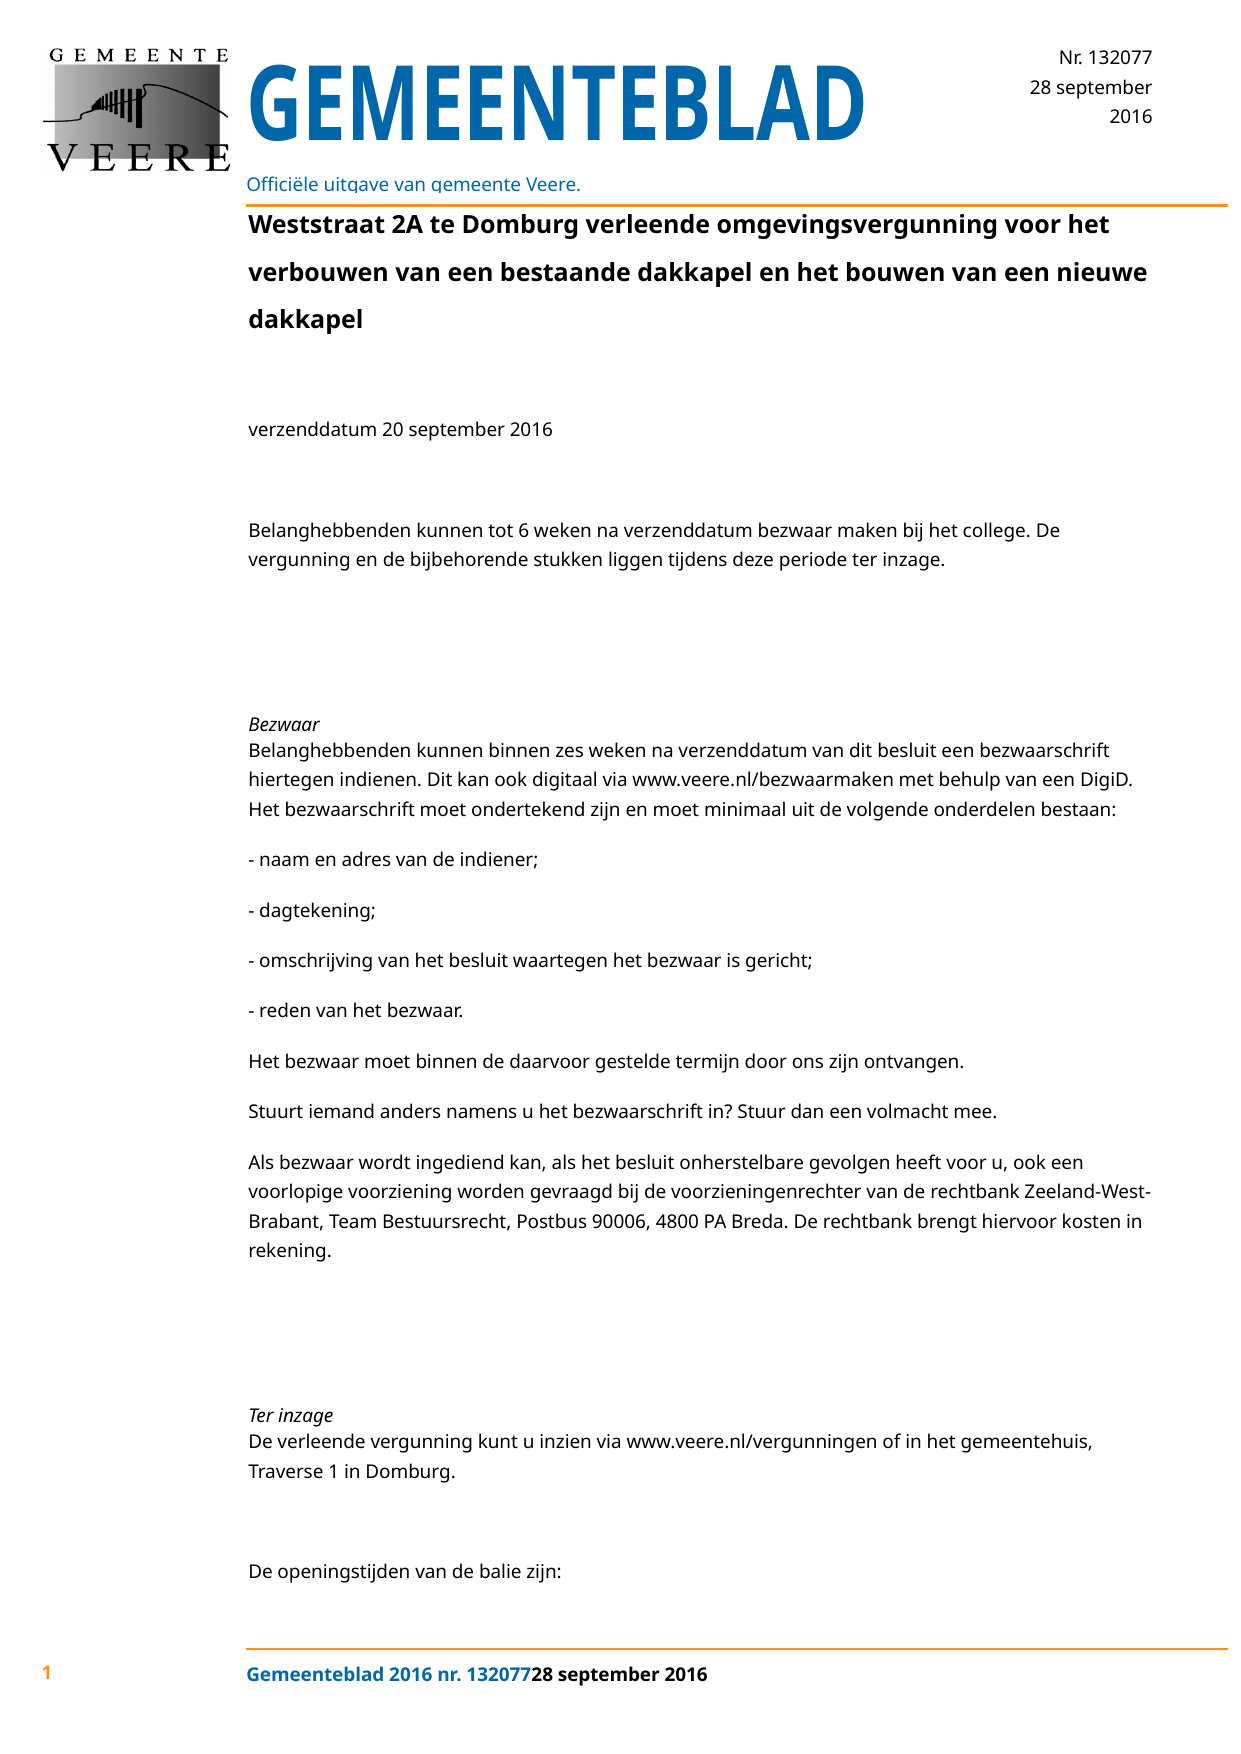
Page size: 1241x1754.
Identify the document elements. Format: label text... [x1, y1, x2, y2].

text - omschrijving van het besluit waartegen het bezwaar is gericht; [248, 947, 1152, 973]
text Weststraat 2A te Domburg verleende omgevingsvergunning voor het verbouwen van een bestaande dakkapel en het bouwen van een nieuwe dakkapel [248, 207, 1152, 336]
text Het bezwaar moet binnen de daarvoor gestelde termijn door ons zijn ontvangen. [248, 1048, 1152, 1074]
text Stuurt iemand anders namens u het bezwaarschrift in? Stuur dan een volmacht mee. [248, 1098, 1152, 1124]
text - naam en adres van de indiener; [248, 846, 1152, 872]
text - reden van het bezwaar. [248, 998, 1152, 1023]
text Als bezwaar wordt ingediend kan, als het besluit onherstelbare gevolgen heeft voor u, ook een voorlopige voorziening worden gevraagd bij de voorzieningenrechter van de rechtbank Zeeland-West-Brabant, Team Bestuursrecht, Postbus 90006, 4800 PA Breda. De rechtbank brengt hiervoor kosten in rekening. [248, 1149, 1152, 1263]
picture [41, 47, 231, 172]
text Belanghebbenden kunnen binnen zes weken na verzenddatum van dit besluit een bezwaarschrift hiertegen indienen. Dit kan ook digitaal via www.veere.nl/bezwaarmaken met behulp van een DigiD. Het bezwaarschrift moet ondertekend zijn en moet minimaal uit de volgende onderdelen bestaan: [248, 737, 1152, 822]
text Ter inzage [248, 1402, 1152, 1428]
text Bezwaar [248, 711, 1152, 737]
text De verleende vergunning kunt u inzien via www.veere.nl/vergunningen of in het gemeentehuis, Traverse 1 in Domburg. [248, 1428, 1152, 1483]
text Belanghebbenden kunnen tot 6 weken na verzenddatum bezwaar maken bij het college. De vergunning en de bijbehorende stukken liggen tijdens deze periode ter inzage. [248, 517, 1152, 572]
text verzenddatum 20 september 2016 [248, 416, 1152, 442]
text - dagtekening; [248, 897, 1152, 923]
text De openingstijden van de balie zijn: [248, 1559, 1152, 1584]
